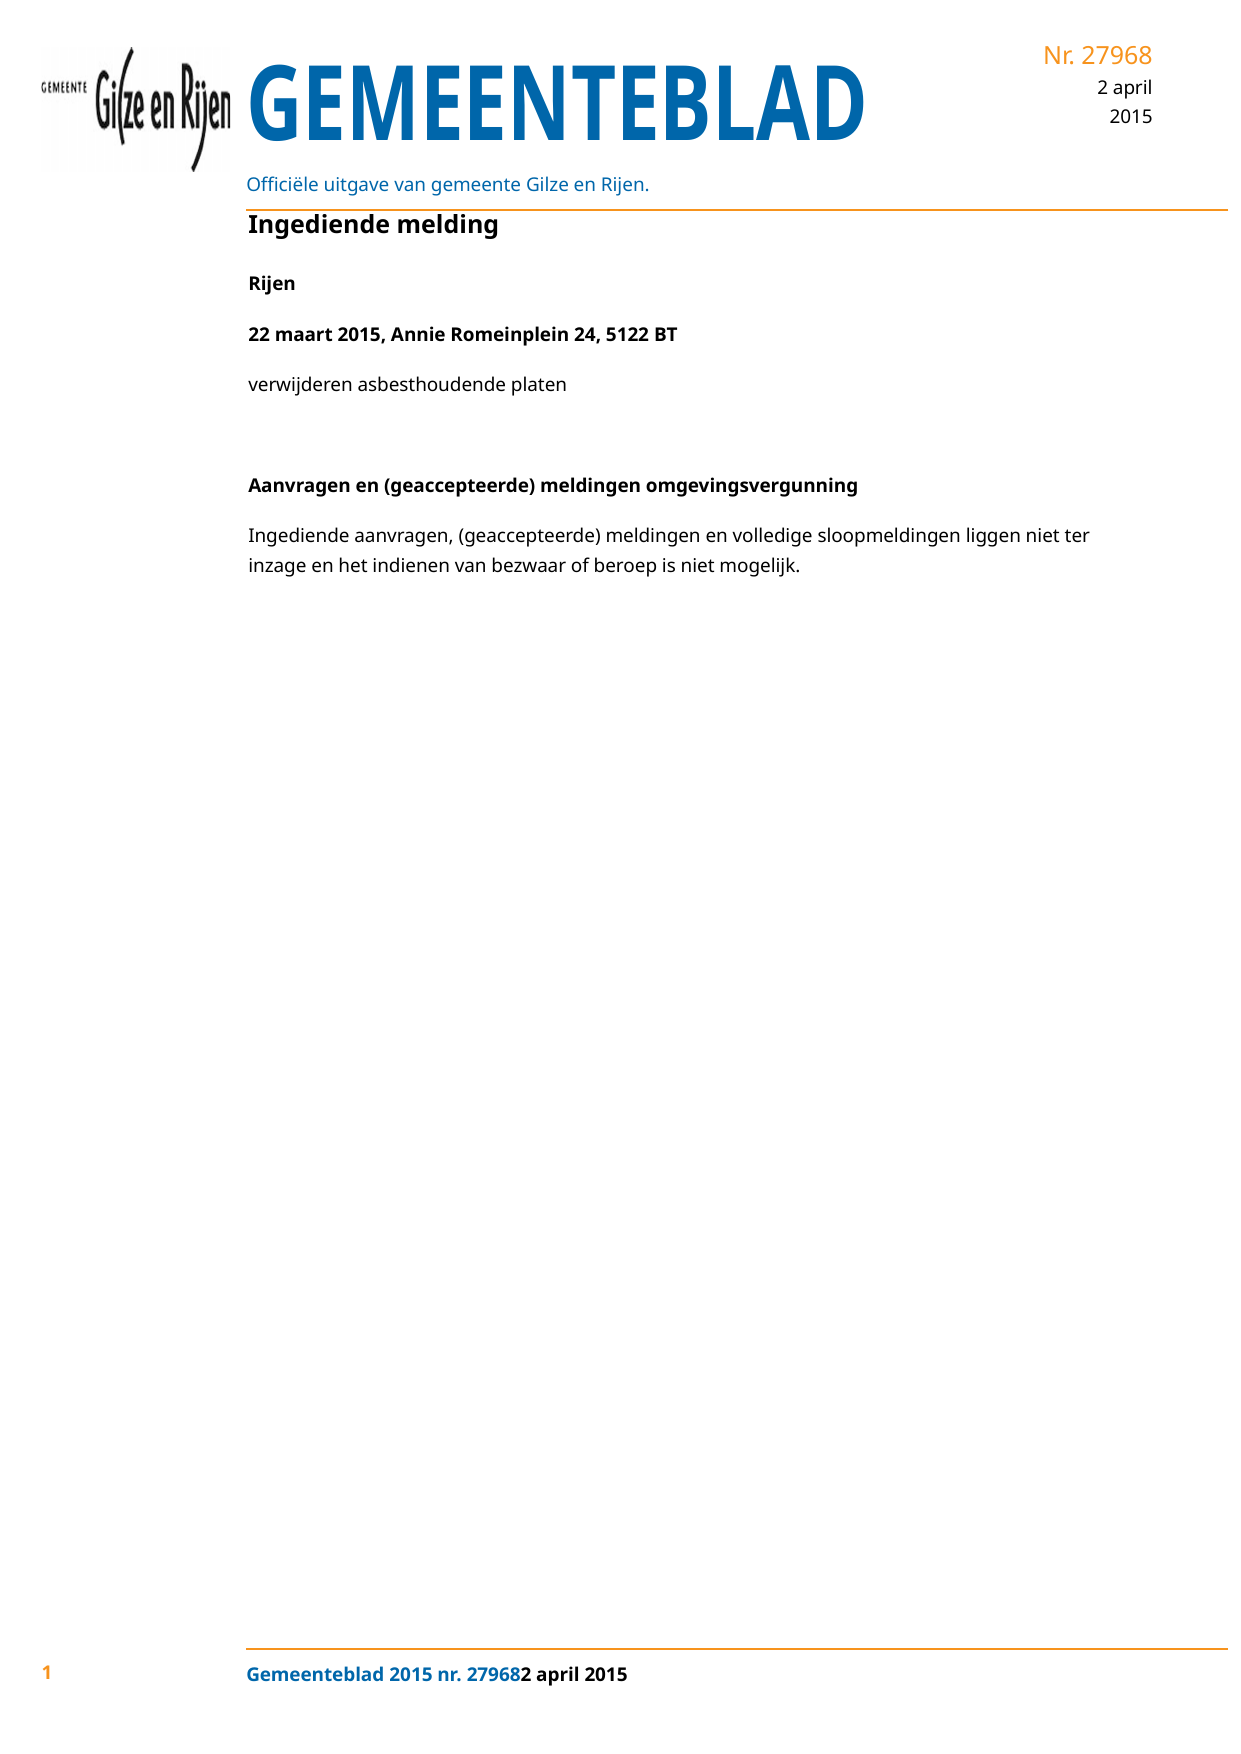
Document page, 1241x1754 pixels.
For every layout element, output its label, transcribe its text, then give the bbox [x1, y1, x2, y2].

text Ingediende melding [248, 211, 1152, 241]
text Aanvragen en (geaccepteerde) meldingen omgevingsvergunning [248, 472, 1152, 498]
text Ingediende aanvragen, (geaccepteerde) meldingen en volledige sloopmeldingen liggen niet ter inzage en het indienen van bezwaar of beroep is niet mogelijk. [248, 522, 1152, 578]
text verwijderen asbesthoudende platen [248, 371, 1152, 397]
text Rijen [248, 270, 1152, 296]
text 22 maart 2015, Annie Romeinplein 24, 5122 BT [248, 321, 1152, 346]
picture [41, 47, 231, 172]
